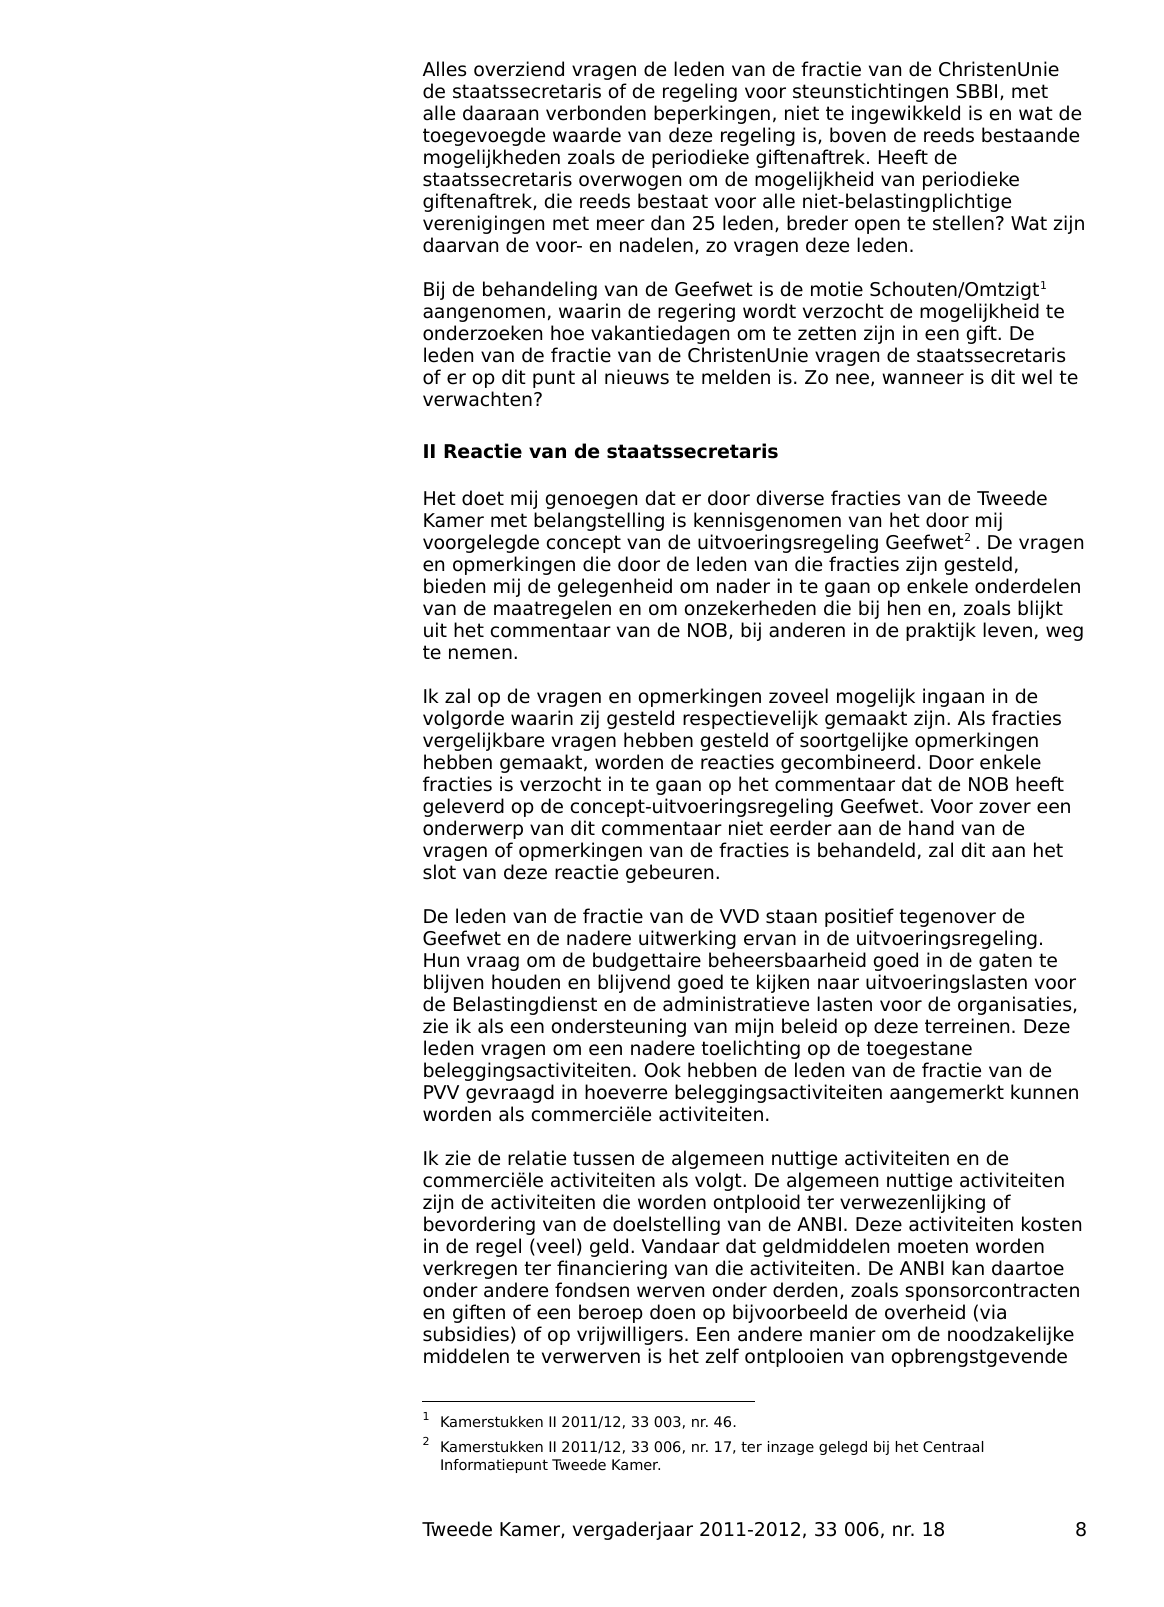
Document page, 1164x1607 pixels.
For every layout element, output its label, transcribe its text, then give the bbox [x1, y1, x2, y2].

text Ik zie de relatie tussen de algemeen nuttige activiteiten en de commerciële activiteiten als volgt. De algemeen nuttige activiteiten zijn de activiteiten die worden ontplooid ter verwezenlijking of bevordering van de doelstelling van de ANBI. Deze activiteiten kosten in de regel (veel) geld. Vandaar dat geldmiddelen moeten worden verkregen ter financiering van die activiteiten. De ANBI kan daartoe onder andere fondsen werven onder derden, zoals sponsorcontracten en giften of een beroep doen op bijvoorbeeld de overheid (via subsidies) of op vrijwilligers. Een andere manier om de noodzakelijke middelen te verwerven is het zelf ontplooien van opbrengstgevende [422, 1148, 1087, 1368]
text De leden van de fractie van de VVD staan positief tegenover de Geefwet en de nadere uitwerking ervan in de uitvoeringsregeling. Hun vraag om de budgettaire beheersbaarheid goed in de gaten te blijven houden en blijvend goed te kijken naar uitvoeringslasten voor de Belastingdienst en de administratieve lasten voor de organisaties, zie ik als een ondersteuning van mijn beleid op deze terreinen. Deze leden vragen om een nadere toelichting op de toegestane beleggingsactiviteiten. Ook hebben de leden van de fractie van de PVV gevraagd in hoeverre beleggingsactiviteiten aangemerkt kunnen worden als commerciële activiteiten. [422, 906, 1087, 1126]
subtitle II Reactie van de staatssecretaris [422, 441, 1087, 463]
text Het doet mij genoegen dat er door diverse fracties van de Tweede Kamer met belangstelling is kennisgenomen van het door mij voorgelegde concept van de uitvoeringsregeling Geefwet. De vragen en opmerkingen die door de leden van die fracties zijn gesteld, bieden mij de gelegenheid om nader in te gaan op enkele onderdelen van de maatregelen en om onzekerheden die bij hen en, zoals blijkt uit het commentaar van de NOB, bij anderen in de praktijk leven, weg te nemen. [422, 488, 1087, 664]
text Bij de behandeling van de Geefwet is de motie Schouten/Omtzigt aangenomen, waarin de regering wordt verzocht de mogelijkheid te onderzoeken hoe vakantiedagen om te zetten zijn in een gift. De leden van de fractie van de ChristenUnie vragen de staatssecretaris of er op dit punt al nieuws te melden is. Zo nee, wanneer is dit wel te verwachten? [422, 279, 1087, 411]
text Kamerstukken II 2011/12, 33 003, nr. 46. [422, 1410, 1087, 1432]
text Kamerstukken II 2011/12, 33 006, nr. 17, ter inzage gelegd bij het Centraal Informatiepunt Tweede Kamer. [422, 1435, 1087, 1474]
text Alles overziend vragen de leden van de fractie van de ChristenUnie de staatssecretaris of de regeling voor steunstichtingen SBBI, met alle daaraan verbonden beperkingen, niet te ingewikkeld is en wat de toegevoegde waarde van deze regeling is, boven de reeds bestaande mogelijkheden zoals de periodieke giftenaftrek. Heeft de staatssecretaris overwogen om de mogelijkheid van periodieke giftenaftrek, die reeds bestaat voor alle niet-belastingplichtige verenigingen met meer dan 25 leden, breder open te stellen? Wat zijn daarvan de voor- en nadelen, zo vragen deze leden. [422, 59, 1087, 257]
text Ik zal op de vragen en opmerkingen zoveel mogelijk ingaan in de volgorde waarin zij gesteld respectievelijk gemaakt zijn. Als fracties vergelijkbare vragen hebben gesteld of soortgelijke opmerkingen hebben gemaakt, worden de reacties gecombineerd. Door enkele fracties is verzocht in te gaan op het commentaar dat de NOB heeft geleverd op de concept-uitvoeringsregeling Geefwet. Voor zover een onderwerp van dit commentaar niet eerder aan de hand van de vragen of opmerkingen van de fracties is behandeld, zal dit aan het slot van deze reactie gebeuren. [422, 686, 1087, 884]
